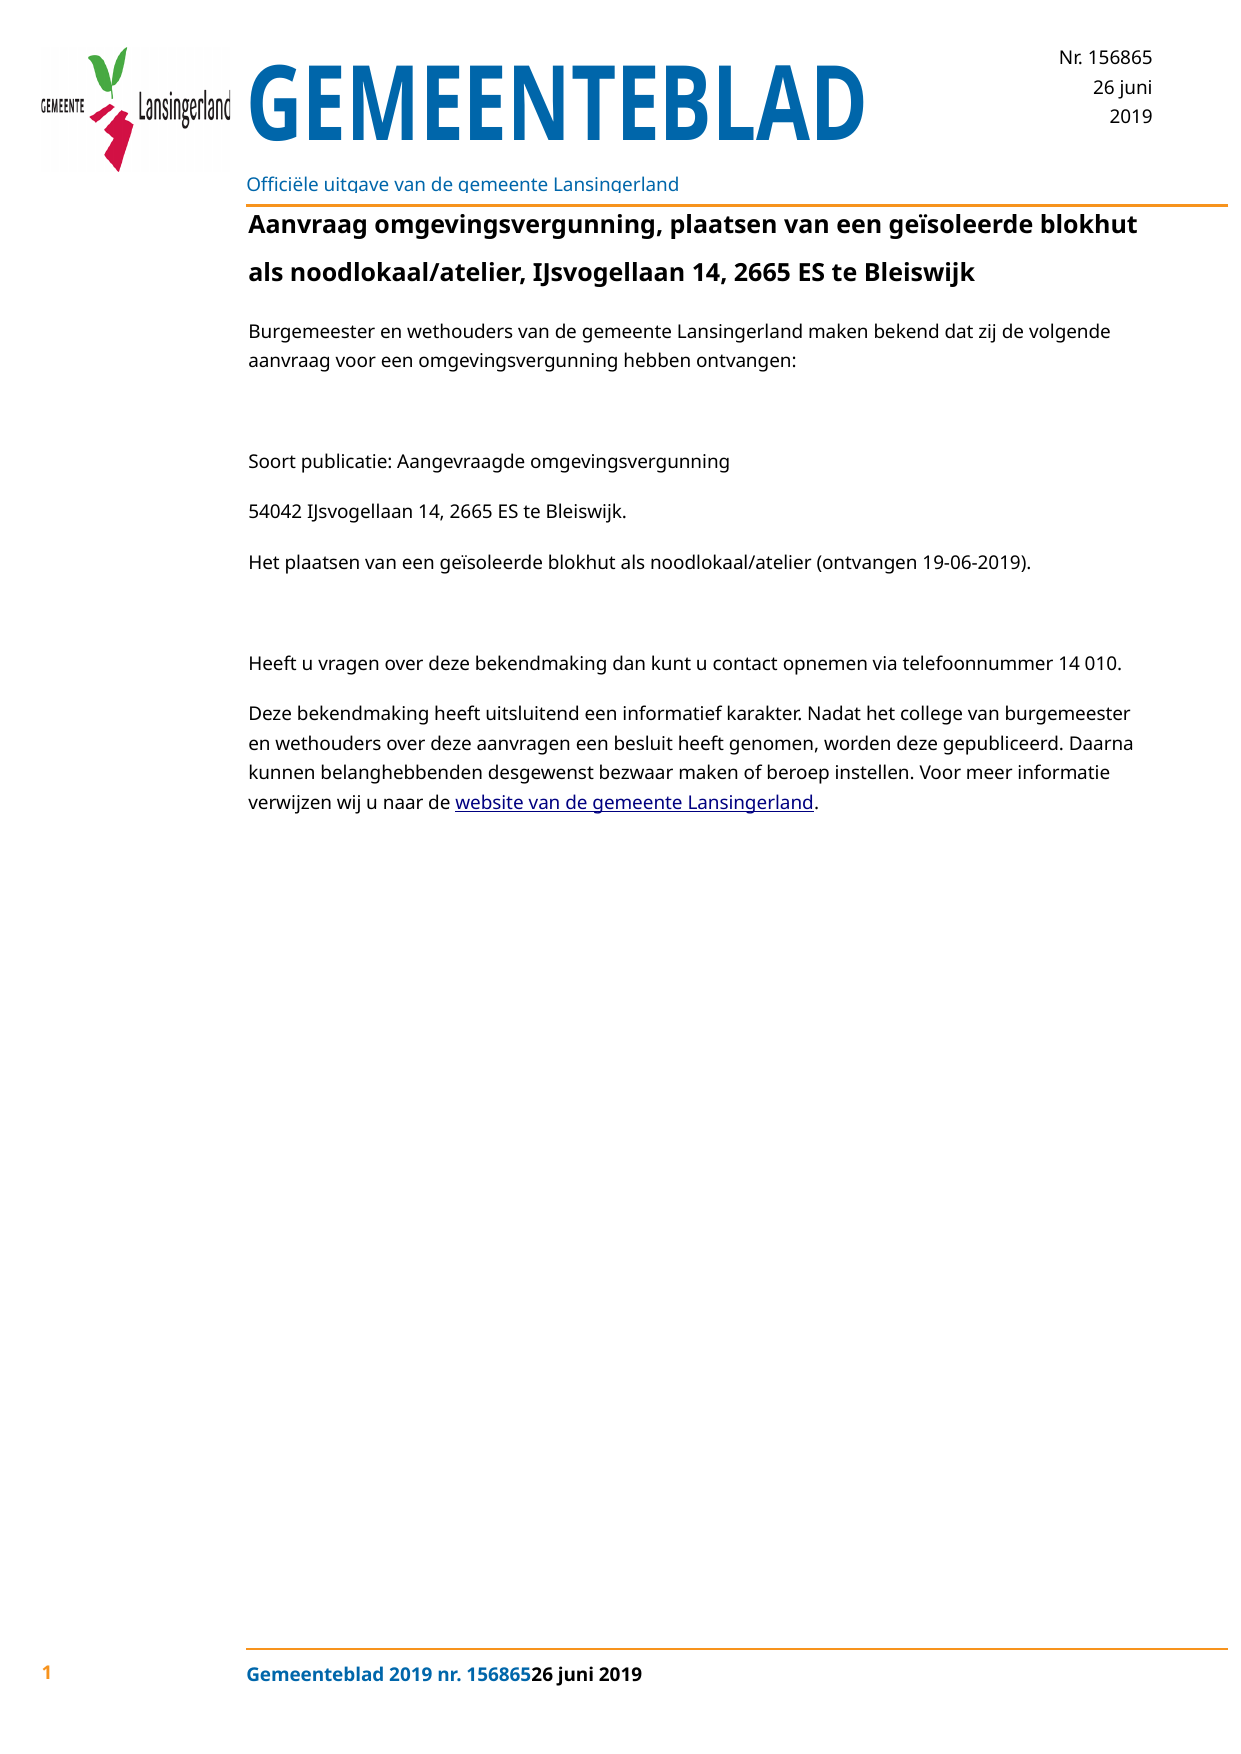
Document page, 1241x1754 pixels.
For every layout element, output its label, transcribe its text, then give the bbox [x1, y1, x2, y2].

text Het plaatsen van een geïsoleerde blokhut als noodlokaal/atelier (ontvangen 19-06-2019). [248, 549, 1152, 575]
text Soort publicatie: Aangevraagde omgevingsvergunning [248, 448, 1152, 474]
text Burgemeester en wethouders van de gemeente Lansingerland maken bekend dat zij de volgende aanvraag voor een omgevingsvergunning hebben ontvangen: [248, 318, 1152, 373]
text Aanvraag omgevingsvergunning, plaatsen van een geïsoleerde blokhut als noodlokaal/atelier, IJsvogellaan 14, 2665 ES te Bleiswijk [248, 207, 1152, 288]
picture [41, 47, 231, 172]
text Deze bekendmaking heeft uitsluitend een informatief karakter. Nadat het college van burgemeester en wethouders over deze aanvragen een besluit heeft genomen, worden deze gepubliceerd. Daarna kunnen belanghebbenden desgewenst bezwaar maken of beroep instellen. Voor meer informatie verwijzen wij u naar de website van de gemeente Lansingerland. [248, 700, 1152, 815]
text 54042 IJsvogellaan 14, 2665 ES te Bleiswijk. [248, 499, 1152, 524]
text Heeft u vragen over deze bekendmaking dan kunt u contact opnemen via telefoonnummer 14 010. [248, 650, 1152, 676]
